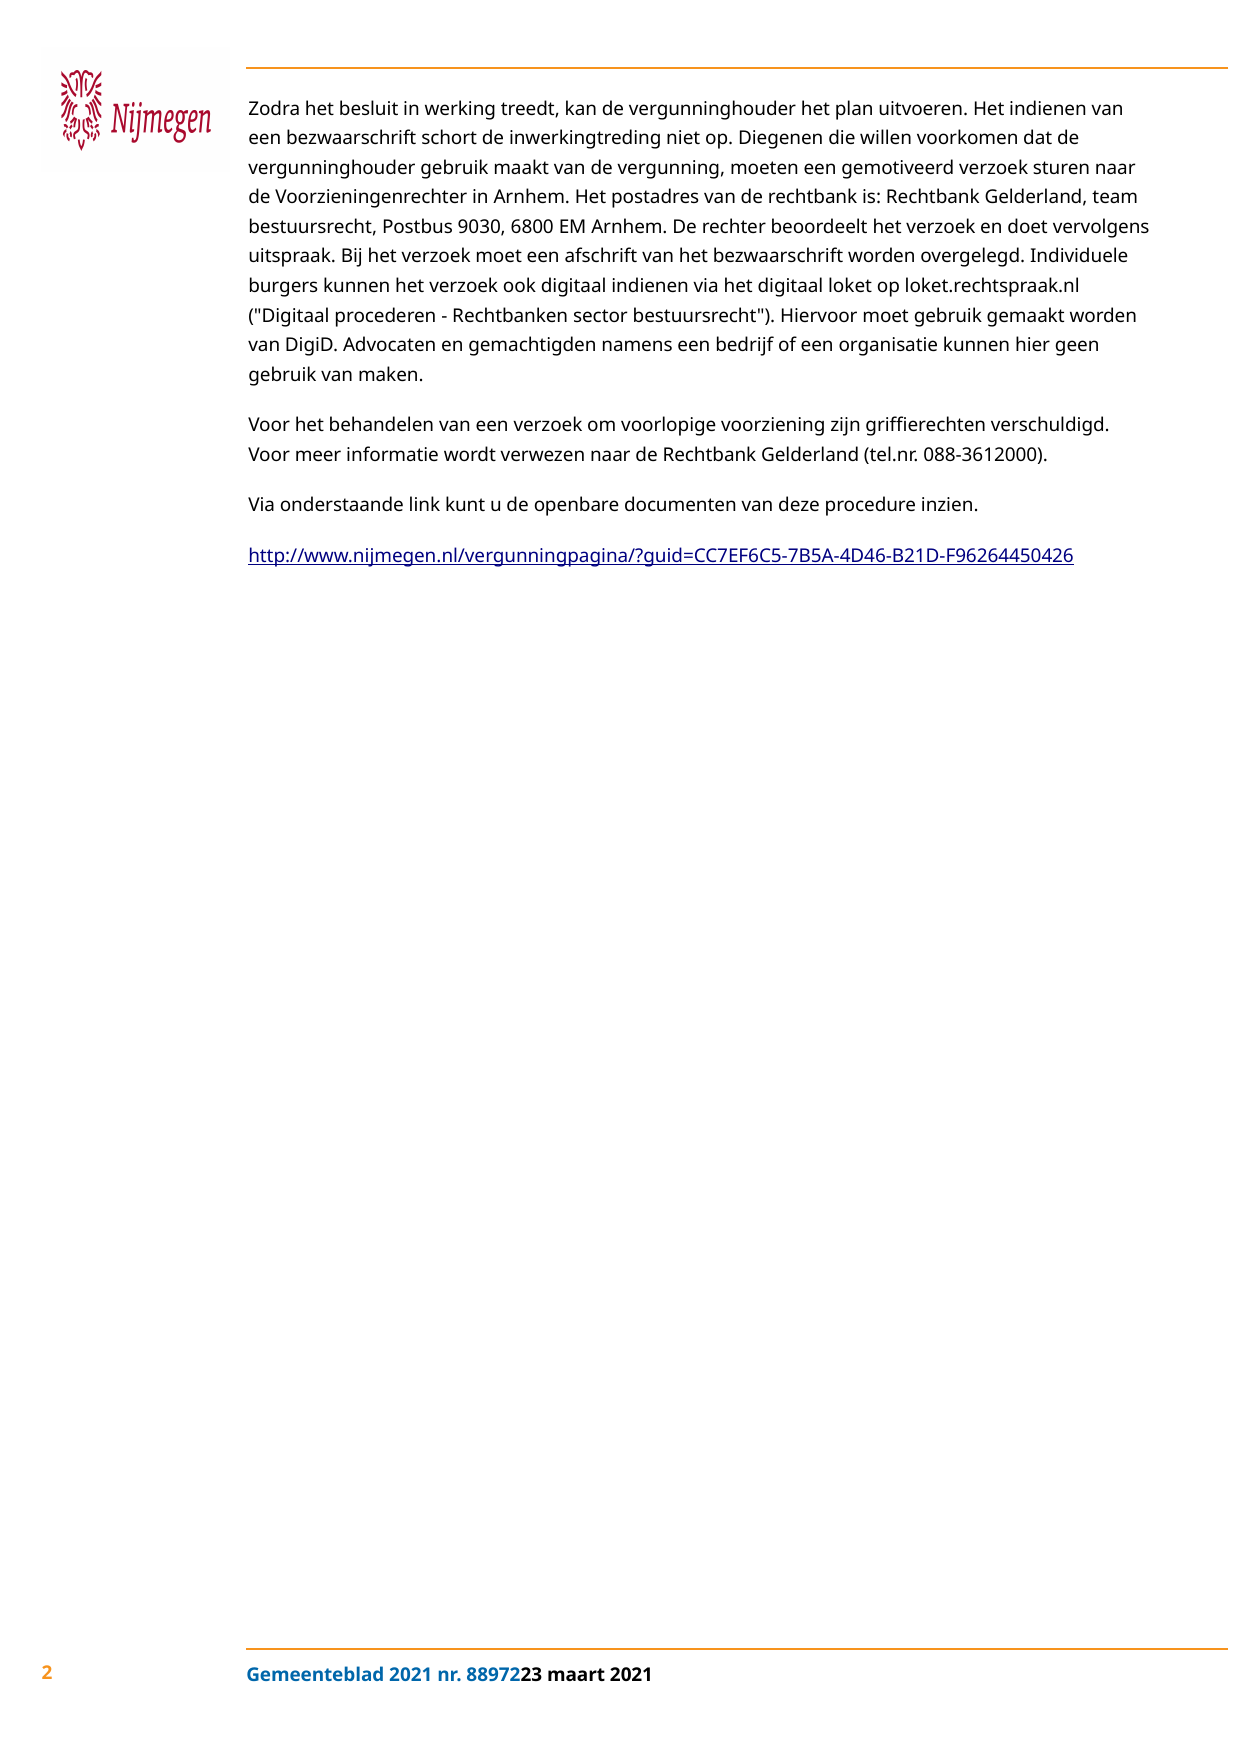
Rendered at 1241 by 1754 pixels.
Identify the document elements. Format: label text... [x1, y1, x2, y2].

picture [41, 47, 231, 172]
text Via onderstaande link kunt u de openbare documenten van deze procedure inzien. [248, 491, 1152, 517]
text Zodra het besluit in werking treedt, kan de vergunninghouder het plan uitvoeren. Het indienen van een bezwaarschrift schort de inwerkingtreding niet op. Diegenen die willen voorkomen dat de vergunninghouder gebruik maakt van de vergunning, moeten een gemotiveerd verzoek sturen naar de Voorzieningenrechter in Arnhem. Het postadres van de rechtbank is: Rechtbank Gelderland, team bestuursrecht, Postbus 9030, 6800 EM Arnhem. De rechter beoordeelt het verzoek en doet vervolgens uitspraak. Bij het verzoek moet een afschrift van het bezwaarschrift worden overgelegd. Individuele burgers kunnen het verzoek ook digitaal indienen via het digitaal loket op loket.rechtspraak.nl ("Digitaal procederen - Rechtbanken sector bestuursrecht"). Hiervoor moet gebruik gemaakt worden van DigiD. Advocaten en gemachtigden namens een bedrijf of een organisatie kunnen hier geen gebruik van maken. [248, 95, 1152, 387]
text Voor het behandelen van een verzoek om voorlopige voorziening zijn griffierechten verschuldigd. Voor meer informatie wordt verwezen naar de Rechtbank Gelderland (tel.nr. 088-3612000). [248, 411, 1152, 467]
text http://www.nijmegen.nl/vergunningpagina/?guid=CC7EF6C5-7B5A-4D46-B21D-F96264450426 [248, 542, 1152, 568]
